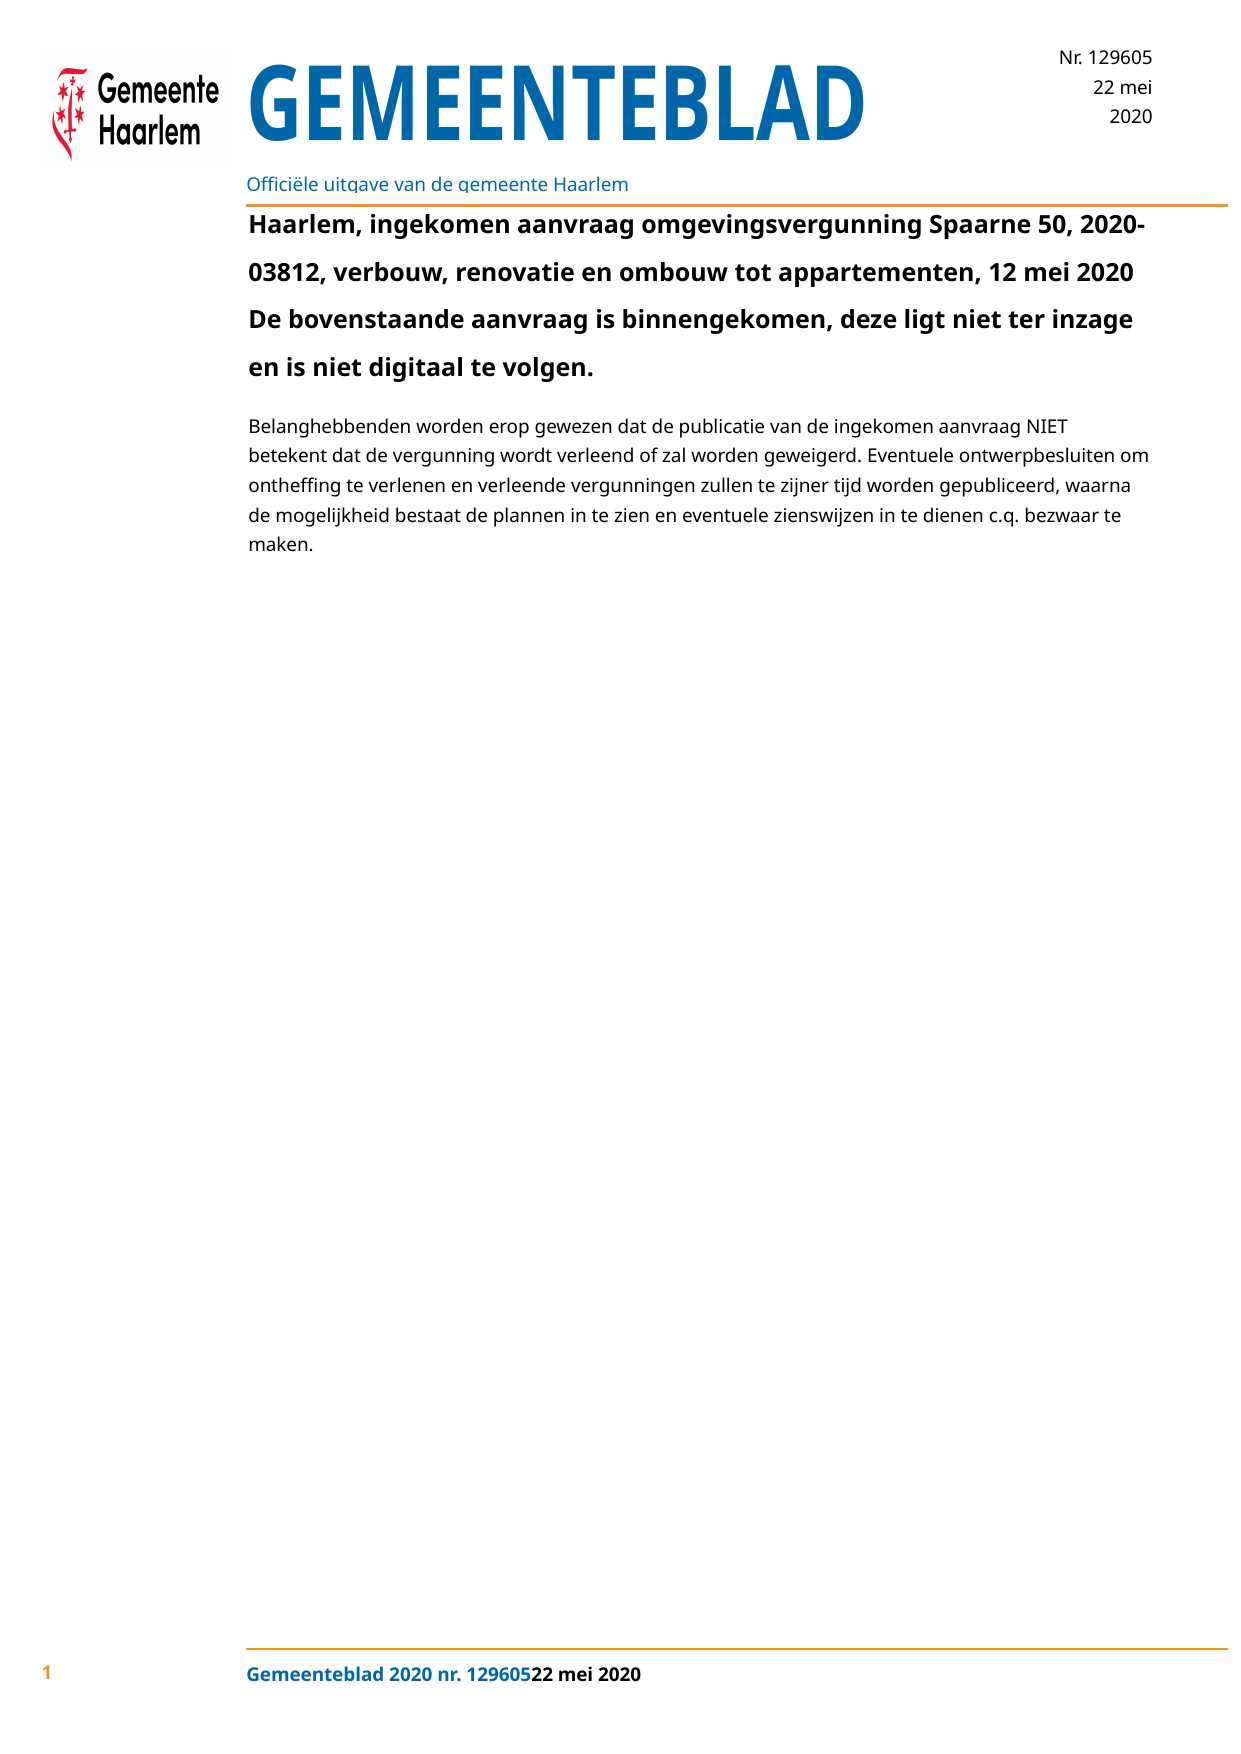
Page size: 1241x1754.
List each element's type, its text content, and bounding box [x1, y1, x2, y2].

text Haarlem, ingekomen aanvraag omgevingsvergunning Spaarne 50, 2020-03812, verbouw, renovatie en ombouw tot appartementen, 12 mei 2020 De bovenstaande aanvraag is binnengekomen, deze ligt niet ter inzage en is niet digitaal te volgen. [248, 207, 1152, 384]
picture [41, 47, 231, 172]
text Belanghebbenden worden erop gewezen dat de publicatie van de ingekomen aanvraag NIET betekent dat de vergunning wordt verleend of zal worden geweigerd. Eventuele ontwerpbesluiten om ontheffing te verlenen en verleende vergunningen zullen te zijner tijd worden gepubliceerd, waarna de mogelijkheid bestaat de plannen in te zien en eventuele zienswijzen in te dienen c.q. bezwaar te maken. [248, 413, 1152, 557]
